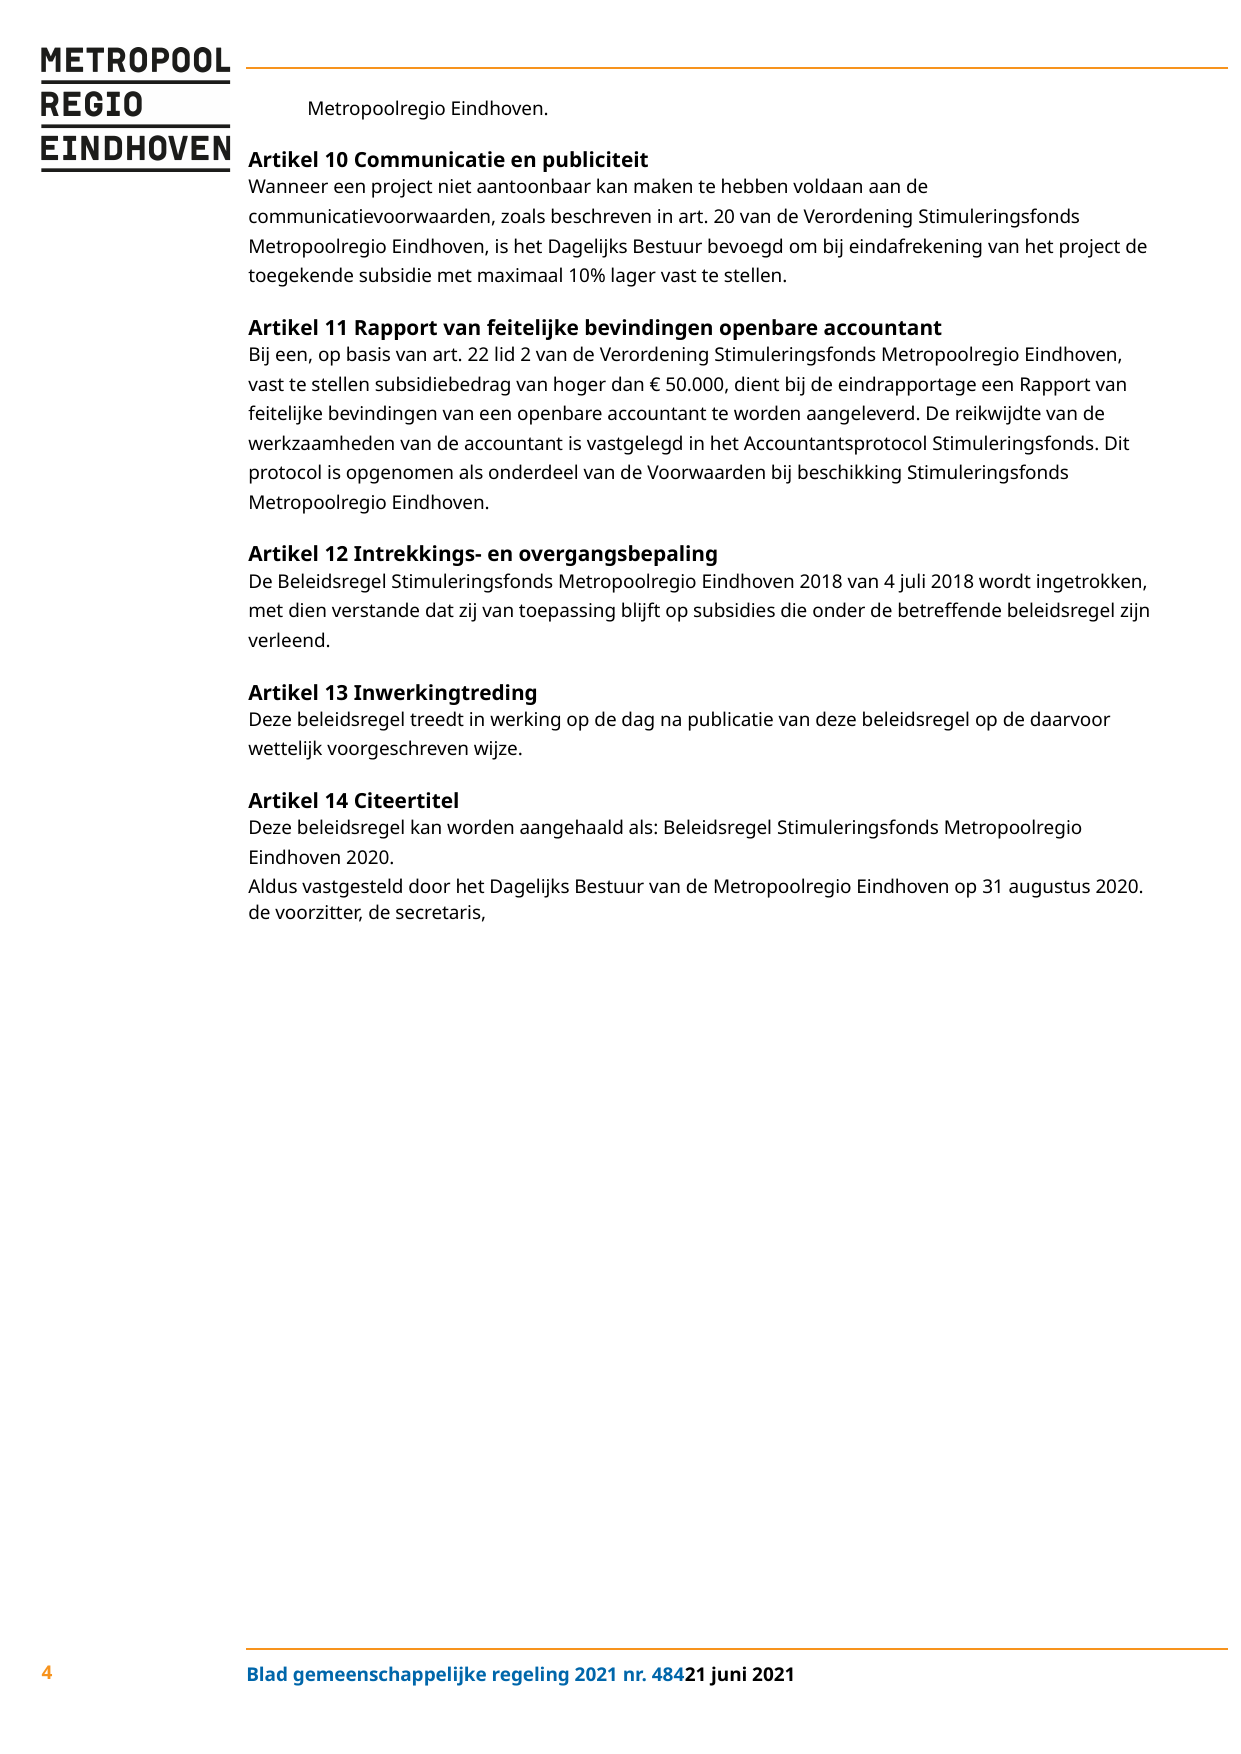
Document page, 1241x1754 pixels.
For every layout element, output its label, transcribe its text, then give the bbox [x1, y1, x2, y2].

text Bij een, op basis van art. 22 lid 2 van de Verordening Stimuleringsfonds Metropoolregio Eindhoven, vast te stellen subsidiebedrag van hoger dan € 50.000, dient bij de eindrapportage een Rapport van feitelijke bevindingen van een openbare accountant te worden aangeleverd. De reikwijdte van de werkzaamheden van de accountant is vastgelegd in het Accountantsprotocol Stimuleringsfonds. Dit protocol is opgenomen als onderdeel van de Voorwaarden bij beschikking Stimuleringsfonds Metropoolregio Eindhoven. [248, 341, 1152, 515]
text Artikel 14 Citeertitel [248, 786, 1152, 814]
text Artikel 13 Inwerkingtreding [248, 678, 1152, 706]
text Aldus vastgesteld door het Dagelijks Bestuur van de Metropoolregio Eindhoven op 31 augustus 2020. [248, 874, 1152, 899]
text Artikel 10 Communicatie en publiciteit [248, 145, 1152, 174]
list Metropoolregio Eindhoven. [248, 95, 1152, 121]
text Deze beleidsregel kan worden aangehaald als: Beleidsregel Stimuleringsfonds Metropoolregio Eindhoven 2020. [248, 814, 1152, 870]
text Deze beleidsregel treedt in werking op de dag na publicatie van deze beleidsregel op de daarvoor wettelijk voorgeschreven wijze. [248, 706, 1152, 761]
text Artikel 11 Rapport van feitelijke bevindingen openbare accountant [248, 313, 1152, 341]
text Wanneer een project niet aantoonbaar kan maken te hebben voldaan aan de communicatievoorwaarden, zoals beschreven in art. 20 van de Verordening Stimuleringsfonds Metropoolregio Eindhoven, is het Dagelijks Bestuur bevoegd om bij eindafrekening van het project de toegekende subsidie met maximaal 10% lager vast te stellen. [248, 174, 1152, 288]
text de voorzitter, de secretaris, [248, 899, 1152, 925]
text Artikel 12 Intrekkings- en overgangsbepaling [248, 539, 1152, 568]
text De Beleidsregel Stimuleringsfonds Metropoolregio Eindhoven 2018 van 4 juli 2018 wordt ingetrokken, met dien verstande dat zij van toepassing blijft op subsidies die onder de betreffende beleidsregel zijn verleend. [248, 568, 1152, 653]
picture [41, 47, 231, 172]
